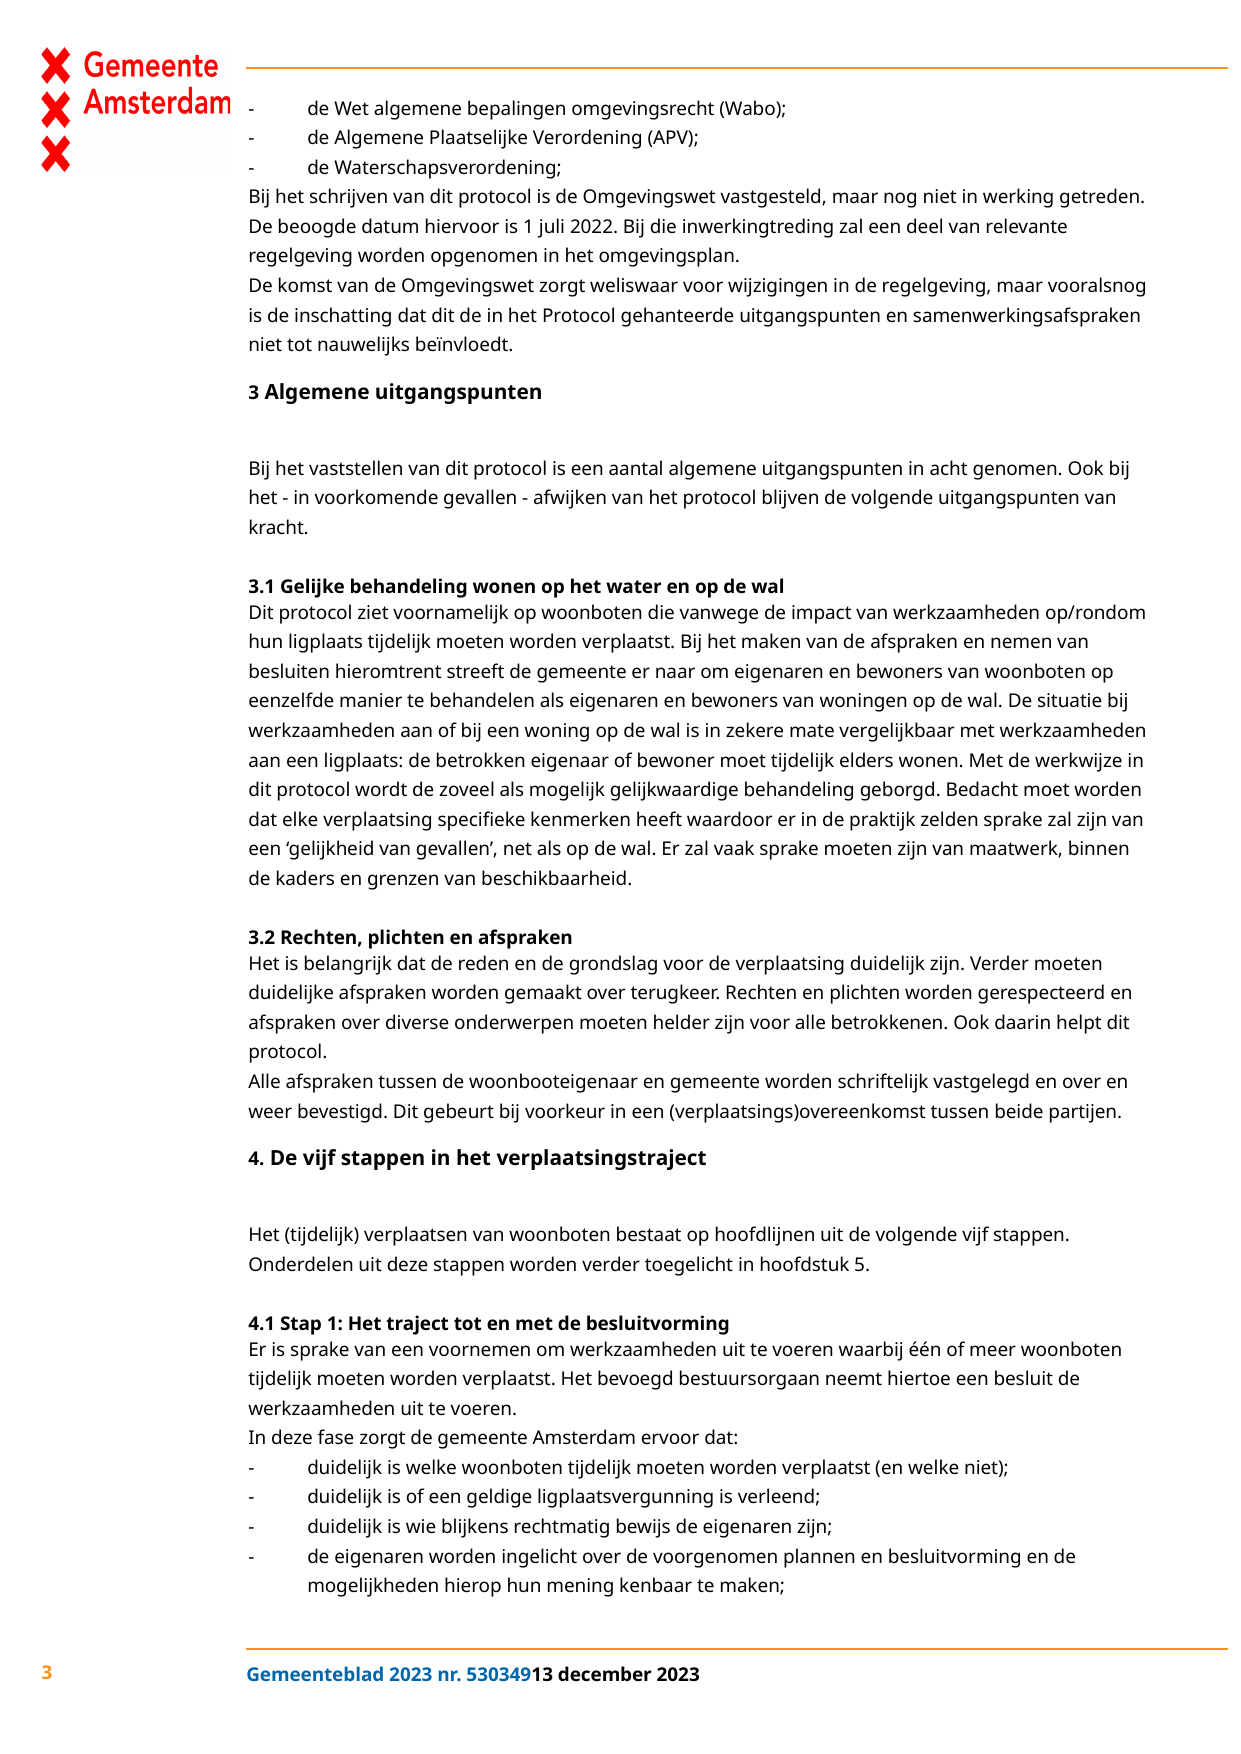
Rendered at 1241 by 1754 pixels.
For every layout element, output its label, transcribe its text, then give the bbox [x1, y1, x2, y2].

text 3.2 Rechten, plichten en afspraken [248, 924, 1152, 950]
list de eigenaren worden ingelicht over de voorgenomen plannen en besluitvorming en de mogelijkheden hierop hun mening kenbaar te maken; [248, 1543, 1152, 1598]
picture [41, 47, 231, 172]
text De komst van de Omgevingswet zorgt weliswaar voor wijzigingen in de regelgeving, maar vooralsnog is de inschatting dat dit de in het Protocol gehanteerde uitgangspunten en samenwerkingsafspraken niet tot nauwelijks beïnvloedt. [248, 272, 1152, 357]
text Het (tijdelijk) verplaatsen van woonboten bestaat op hoofdlijnen uit de volgende vijf stappen. Onderdelen uit deze stappen worden verder toegelicht in hoofdstuk 5. [248, 1221, 1152, 1277]
text 4.1 Stap 1: Het traject tot en met de besluitvorming [248, 1310, 1152, 1336]
text 3.1 Gelijke behandeling wonen op het water en op de wal [248, 573, 1152, 599]
text Het is belangrijk dat de reden en de grondslag voor de verplaatsing duidelijk zijn. Verder moeten duidelijke afspraken worden gemaakt over terugkeer. Rechten en plichten worden gerespecteerd en afspraken over diverse onderwerpen moeten helder zijn voor alle betrokkenen. Ook daarin helpt dit protocol. [248, 950, 1152, 1064]
list duidelijk is wie blijkens rechtmatig bewijs de eigenaren zijn; [248, 1513, 1152, 1539]
text 3 Algemene uitgangspunten [248, 377, 1152, 406]
text Alle afspraken tussen de woonbooteigenaar en gemeente worden schriftelijk vastgelegd en over en weer bevestigd. Dit gebeurt bij voorkeur in een (verplaatsings)overeenkomst tussen beide partijen. [248, 1068, 1152, 1124]
text Dit protocol ziet voornamelijk op woonboten die vanwege de impact van werkzaamheden op/rondom hun ligplaats tijdelijk moeten worden verplaatst. Bij het maken van de afspraken en nemen van besluiten hieromtrent streeft de gemeente er naar om eigenaren en bewoners van woonboten op eenzelfde manier te behandelen als eigenaren en bewoners van woningen op de wal. De situatie bij werkzaamheden aan of bij een woning op de wal is in zekere mate vergelijkbaar met werkzaamheden aan een ligplaats: de betrokken eigenaar of bewoner moet tijdelijk elders wonen. Met de werkwijze in dit protocol wordt de zoveel als mogelijk gelijkwaardige behandeling geborgd. Bedacht moet worden dat elke verplaatsing specifieke kenmerken heeft waardoor er in de praktijk zelden sprake zal zijn van een ‘gelijkheid van gevallen’, net als op de wal. Er zal vaak sprake moeten zijn van maatwerk, binnen de kaders en grenzen van beschikbaarheid. [248, 599, 1152, 891]
text Bij het schrijven van dit protocol is de Omgevingswet vastgesteld, maar nog niet in werking getreden. De beoogde datum hiervoor is 1 juli 2022. Bij die inwerkingtreding zal een deel van relevante regelgeving worden opgenomen in het omgevingsplan. [248, 183, 1152, 268]
text In deze fase zorgt de gemeente Amsterdam ervoor dat: [248, 1424, 1152, 1450]
list de Algemene Plaatselijke Verordening (APV); [248, 124, 1152, 150]
text Er is sprake van een voornemen om werkzaamheden uit te voeren waarbij één of meer woonboten tijdelijk moeten worden verplaatst. Het bevoegd bestuursorgaan neemt hiertoe een besluit de werkzaamheden uit te voeren. [248, 1336, 1152, 1421]
list de Wet algemene bepalingen omgevingsrecht (Wabo); [248, 95, 1152, 121]
text 4. De vijf stappen in het verplaatsingstraject [248, 1143, 1152, 1172]
list duidelijk is of een geldige ligplaatsvergunning is verleend; [248, 1484, 1152, 1509]
list de Waterschapsverordening; [248, 154, 1152, 180]
list duidelijk is welke woonboten tijdelijk moeten worden verplaatst (en welke niet); [248, 1454, 1152, 1480]
text Bij het vaststellen van dit protocol is een aantal algemene uitgangspunten in acht genomen. Ook bij het - in voorkomende gevallen - afwijken van het protocol blijven de volgende uitgangspunten van kracht. [248, 455, 1152, 540]
